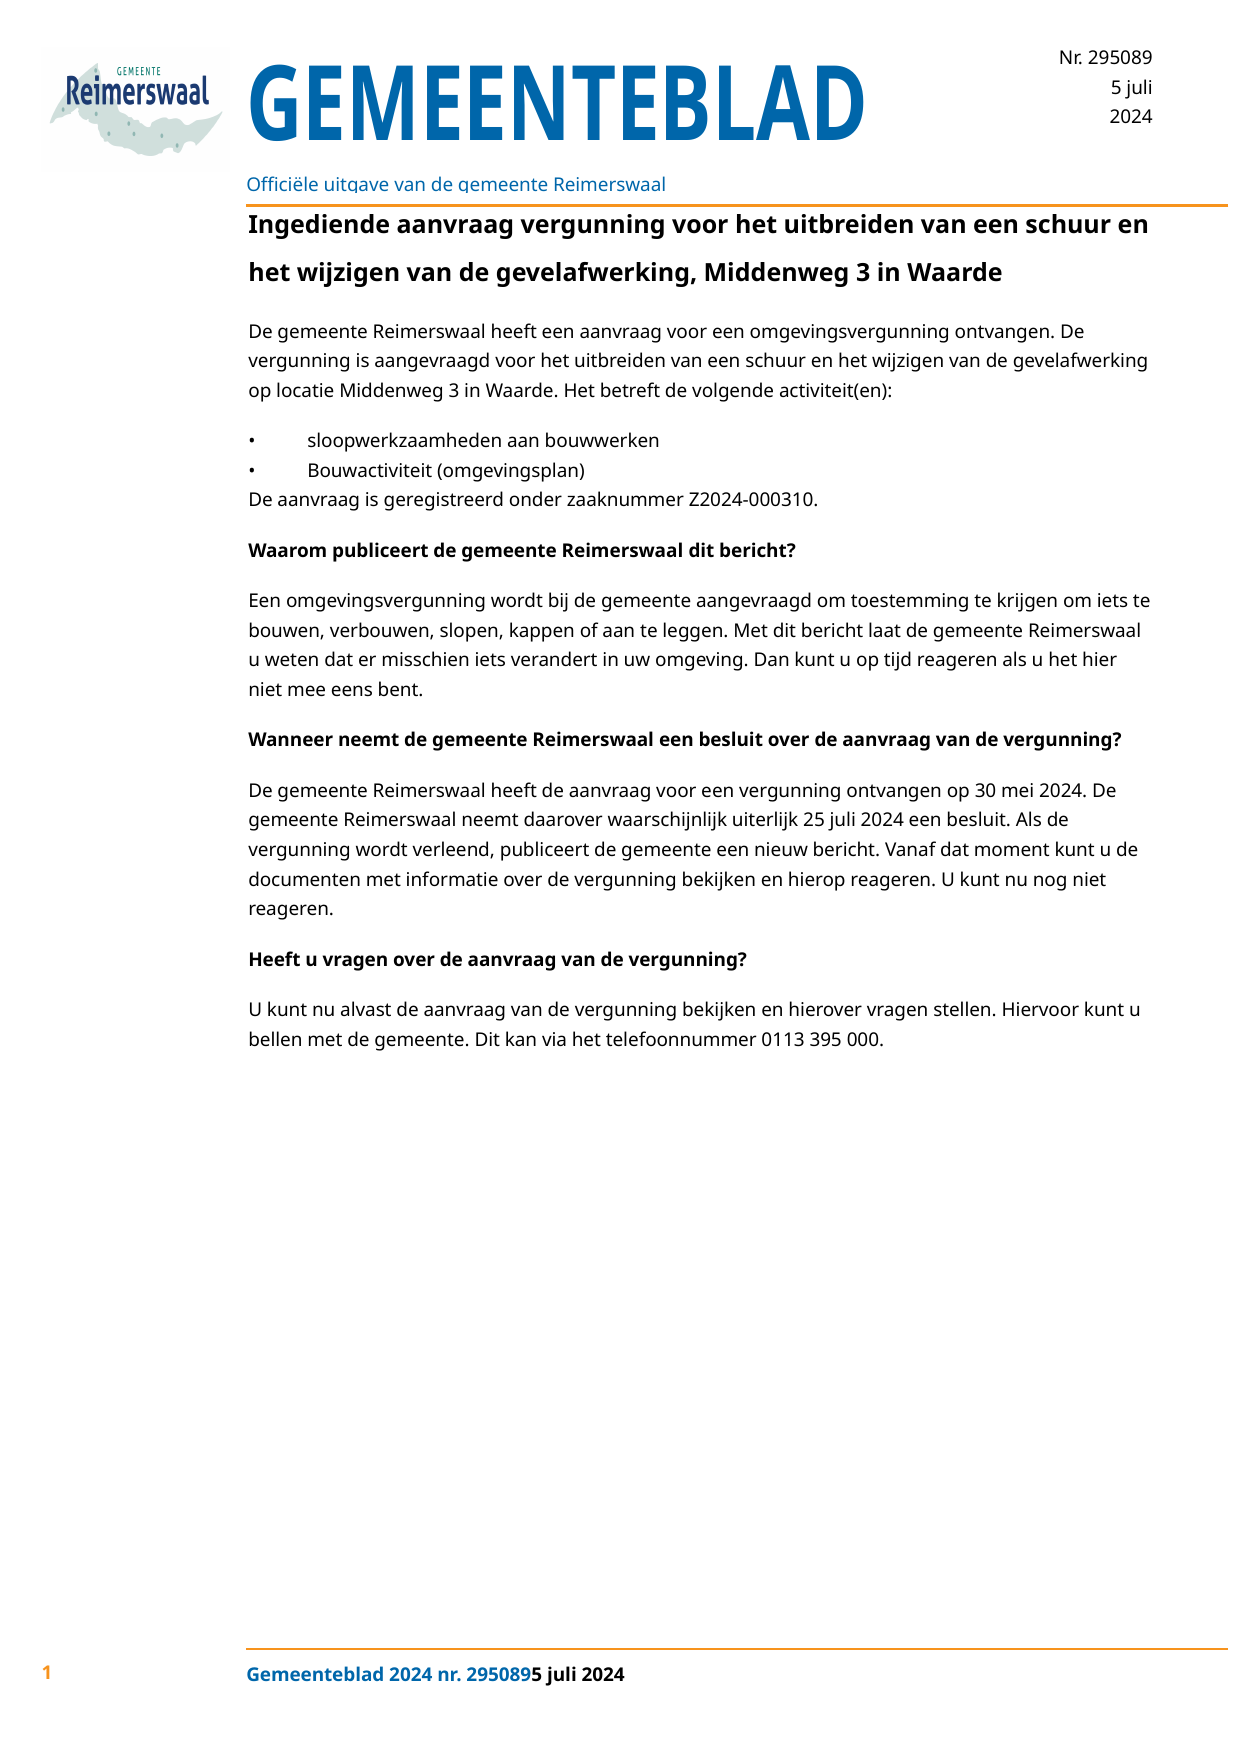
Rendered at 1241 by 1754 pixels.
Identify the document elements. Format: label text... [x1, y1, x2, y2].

picture [41, 47, 231, 172]
list Bouwactiviteit (omgevingsplan) [248, 457, 1152, 483]
text Wanneer neemt de gemeente Reimerswaal een besluit over de aanvraag van de vergunning? [248, 727, 1152, 752]
text De aanvraag is geregistreerd onder zaaknummer Z2024-000310. [248, 487, 1152, 512]
text U kunt nu alvast de aanvraag van de vergunning bekijken en hierover vragen stellen. Hiervoor kunt u bellen met de gemeente. Dit kan via het telefoonnummer 0113 395 000. [248, 996, 1152, 1052]
text Ingediende aanvraag vergunning voor het uitbreiden van een schuur en het wijzigen van de gevelafwerking, Middenweg 3 in Waarde [248, 207, 1152, 288]
text Een omgevingsvergunning wordt bij de gemeente aangevraagd om toestemming te krijgen om iets te bouwen, verbouwen, slopen, kappen of aan te leggen. Met dit bericht laat de gemeente Reimerswaal u weten dat er misschien iets verandert in uw omgeving. Dan kunt u op tijd reageren als u het hier niet mee eens bent. [248, 587, 1152, 702]
text Waarom publiceert de gemeente Reimerswaal dit bericht? [248, 537, 1152, 563]
text De gemeente Reimerswaal heeft een aanvraag voor een omgevingsvergunning ontvangen. De vergunning is aangevraagd voor het uitbreiden van een schuur en het wijzigen van de gevelafwerking op locatie Middenweg 3 in Waarde. Het betreft de volgende activiteit(en): [248, 318, 1152, 403]
text Heeft u vragen over de aanvraag van de vergunning? [248, 946, 1152, 972]
text De gemeente Reimerswaal heeft de aanvraag voor een vergunning ontvangen op 30 mei 2024. De gemeente Reimerswaal neemt daarover waarschijnlijk uiterlijk 25 juli 2024 een besluit. Als de vergunning wordt verleend, publiceert de gemeente een nieuw bericht. Vanaf dat moment kunt u de documenten met informatie over de vergunning bekijken en hierop reageren. U kunt nu nog niet reageren. [248, 777, 1152, 921]
list sloopwerkzaamheden aan bouwwerken [248, 427, 1152, 453]
